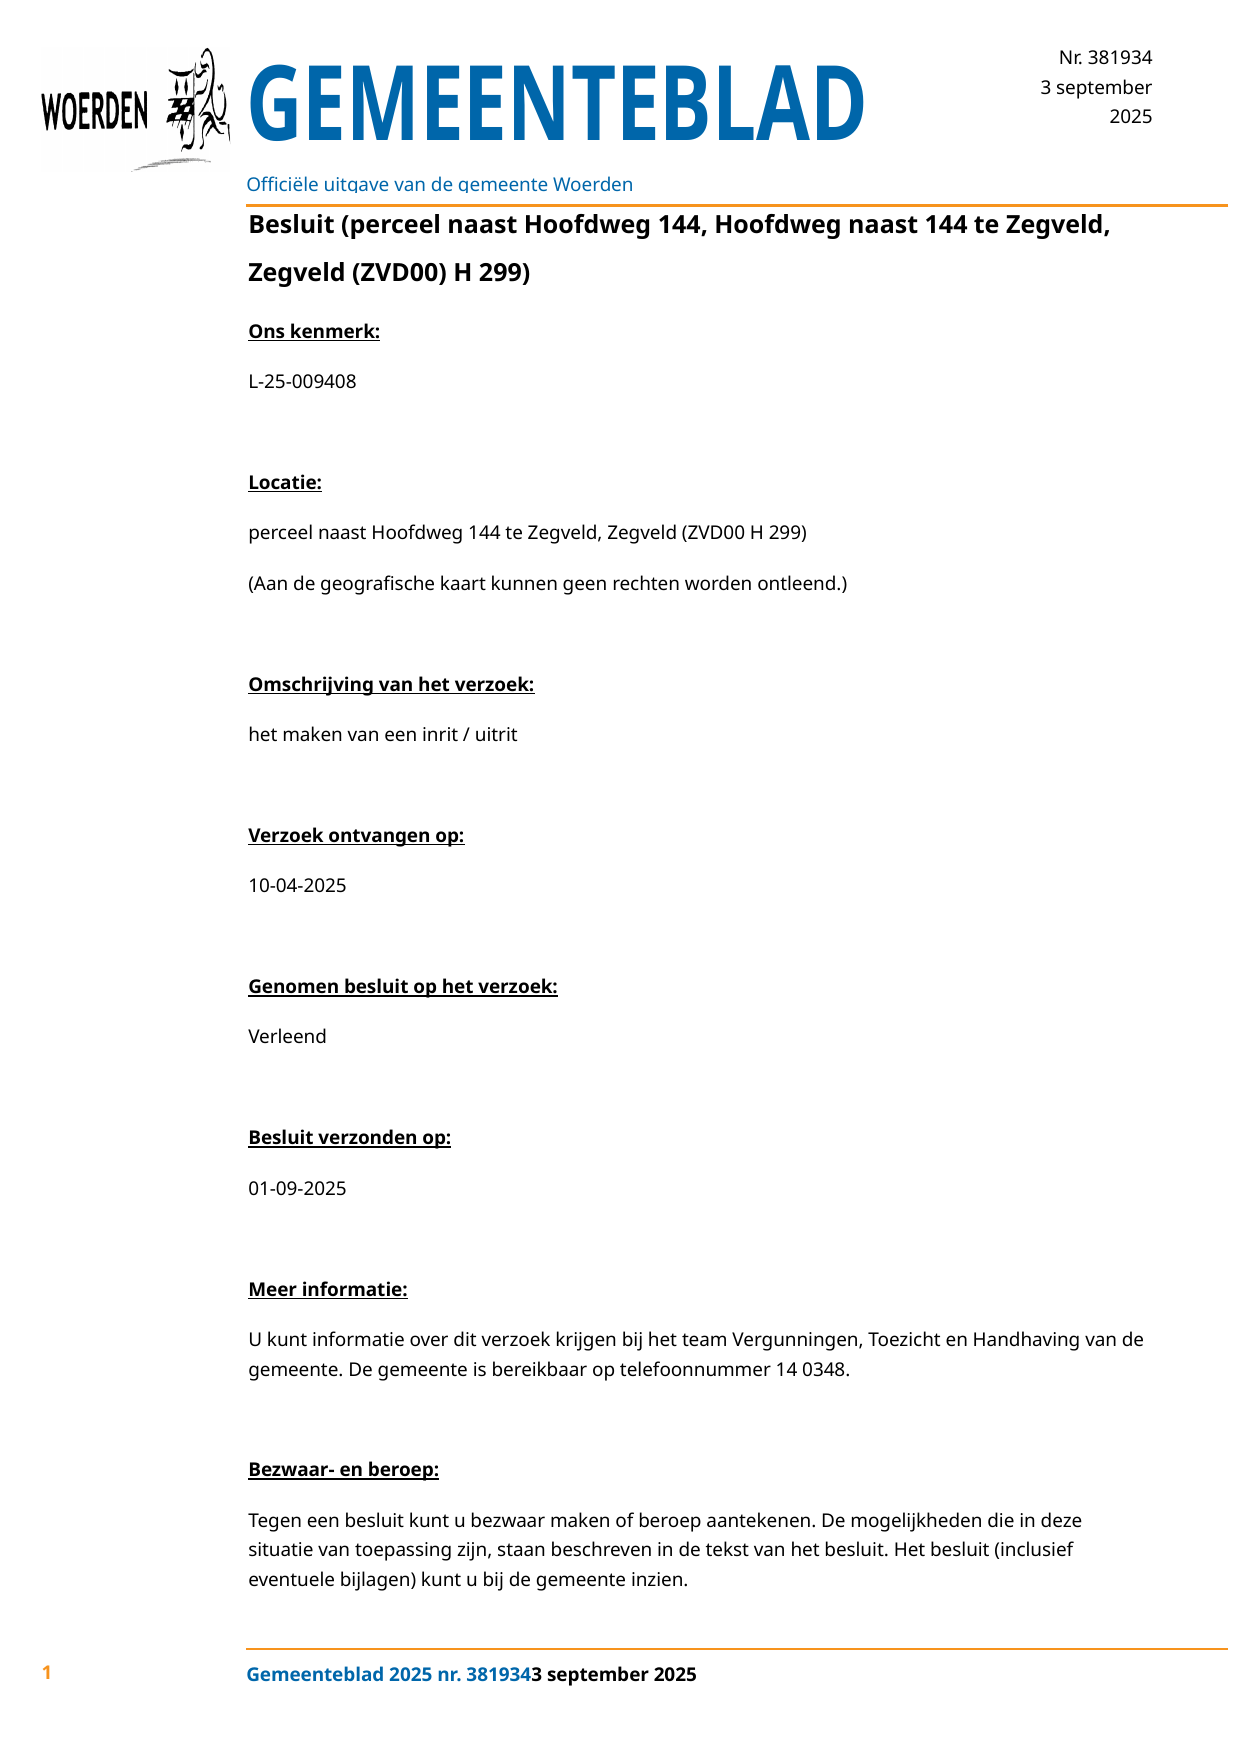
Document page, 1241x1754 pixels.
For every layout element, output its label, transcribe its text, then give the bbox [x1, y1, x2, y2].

picture [41, 47, 231, 172]
text (Aan de geografische kaart kunnen geen rechten worden ontleend.) [248, 570, 1152, 596]
text Besluit verzonden op: [248, 1124, 1152, 1150]
text het maken van een inrit / uitrit [248, 721, 1152, 747]
text 01-09-2025 [248, 1175, 1152, 1201]
text Meer informatie: [248, 1276, 1152, 1302]
text perceel naast Hoofdweg 144 te Zegveld, Zegveld (ZVD00 H 299) [248, 519, 1152, 545]
text Besluit (perceel naast Hoofdweg 144, Hoofdweg naast 144 te Zegveld, Zegveld (ZVD00) H 299) [248, 207, 1152, 288]
text Locatie: [248, 469, 1152, 495]
text Ons kenmerk: [248, 318, 1152, 344]
text 10-04-2025 [248, 872, 1152, 898]
text U kunt informatie over dit verzoek krijgen bij het team Vergunningen, Toezicht en Handhaving van de gemeente. De gemeente is bereikbaar op telefoonnummer 14 0348. [248, 1326, 1152, 1382]
text Verleend [248, 1024, 1152, 1049]
text Verzoek ontvangen op: [248, 822, 1152, 848]
text Genomen besluit op het verzoek: [248, 973, 1152, 999]
text Bezwaar- en beroep: [248, 1457, 1152, 1482]
text Omschrijving van het verzoek: [248, 671, 1152, 697]
text Tegen een besluit kunt u bezwaar maken of beroep aantekenen. De mogelijkheden die in deze situatie van toepassing zijn, staan beschreven in de tekst van het besluit. Het besluit (inclusief eventuele bijlagen) kunt u bij de gemeente inzien. [248, 1507, 1152, 1592]
text L-25-009408 [248, 368, 1152, 394]
